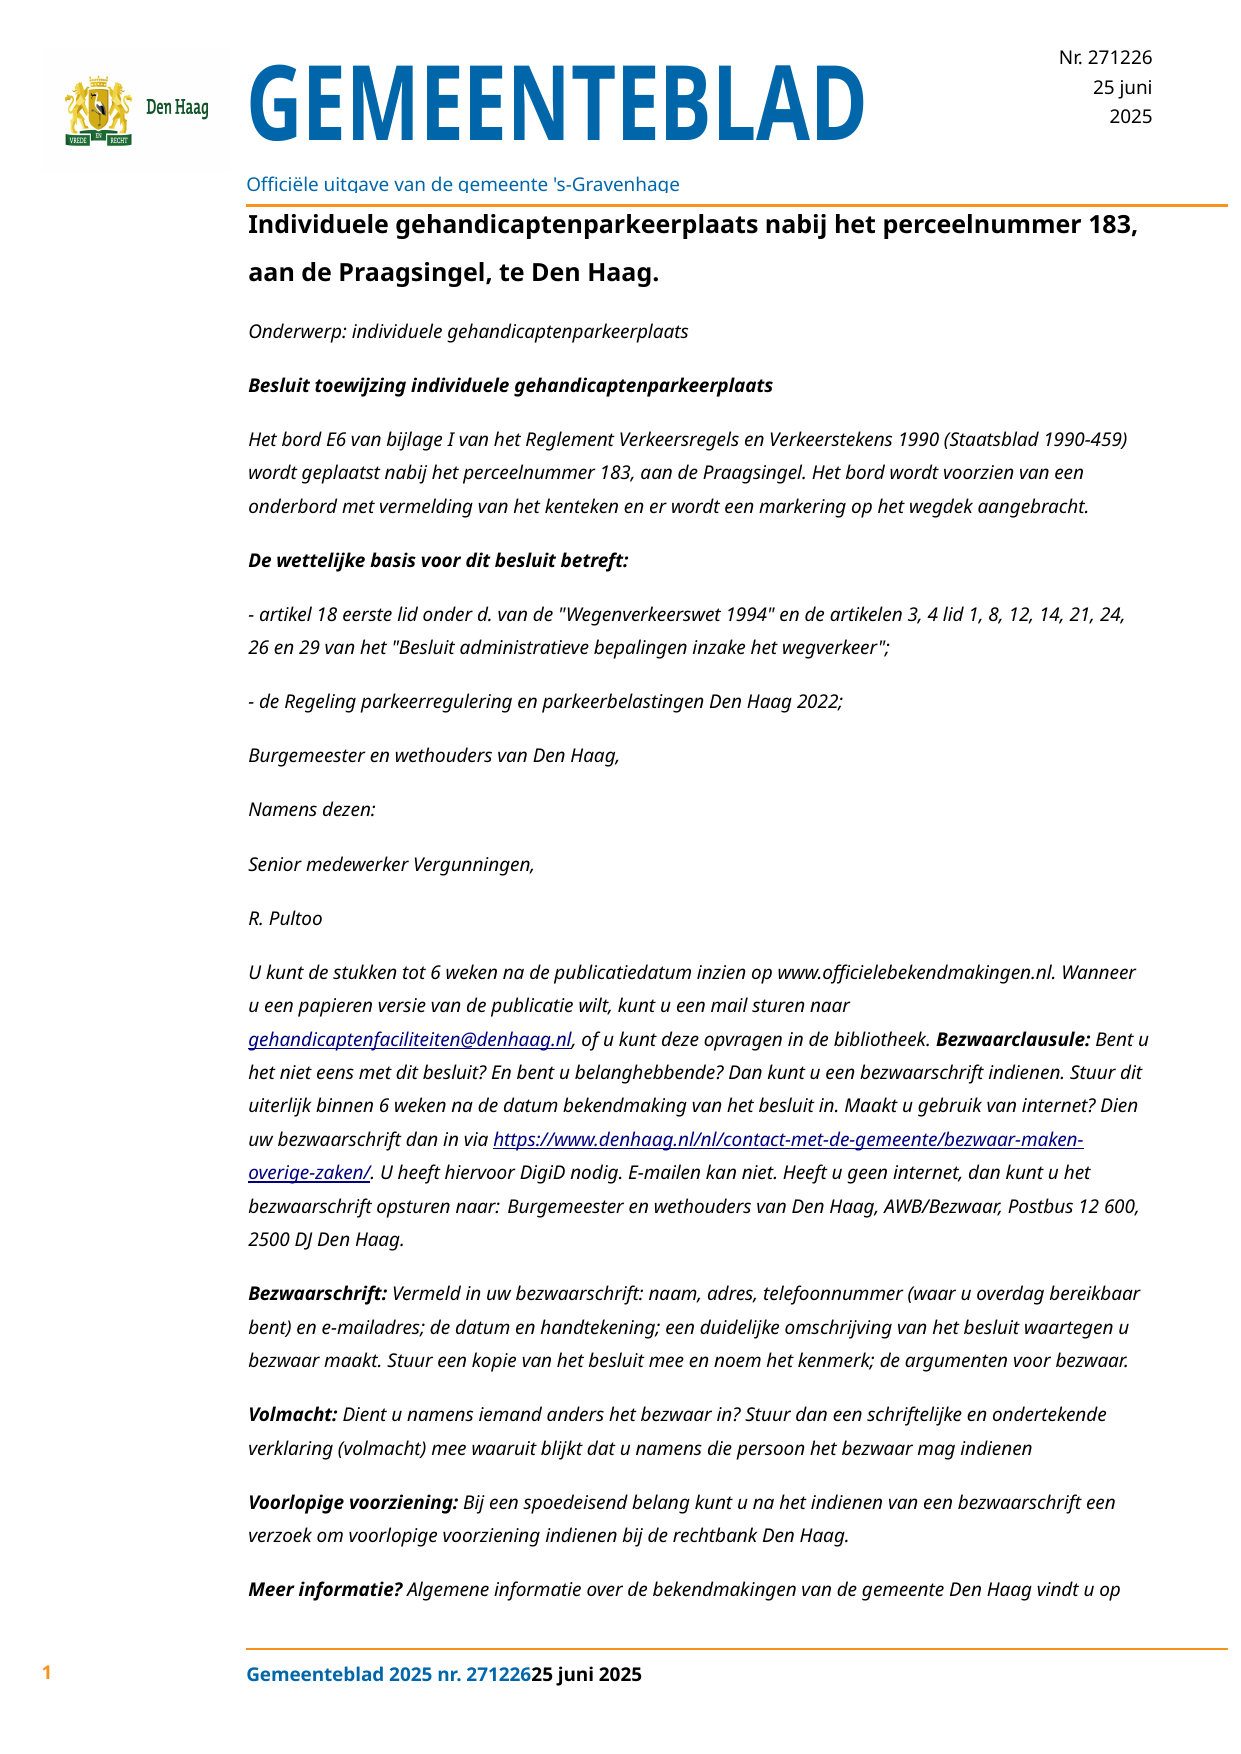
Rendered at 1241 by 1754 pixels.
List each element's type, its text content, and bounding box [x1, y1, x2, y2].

text Senior medewerker Vergunningen, [248, 851, 1152, 876]
picture [41, 47, 231, 172]
text Voorlopige voorziening: Bij een spoedeisend belang kunt u na het indienen van een bezwaarschrift een verzoek om voorlopige voorziening indienen bij de rechtbank Den Haag. [248, 1489, 1152, 1548]
text Burgemeester en wethouders van Den Haag, [248, 743, 1152, 768]
text R. Pultoo [248, 905, 1152, 931]
text U kunt de stukken tot 6 weken na de publicatiedatum inzien op www.officielebekendmakingen.nl. Wanneer u een papieren versie van de publicatie wilt, kunt u een mail sturen naar gehandicaptenfaciliteiten@denhaag.nl, of u kunt deze opvragen in de bibliotheek. Bezwaarclausule: Bent u het niet eens met dit besluit? En bent u belanghebbende? Dan kunt u een bezwaarschrift indienen. Stuur dit uiterlijk binnen 6 weken na de datum bekendmaking van het besluit in. Maakt u gebruik van internet? Dien uw bezwaarschrift dan in via https://www.denhaag.nl/nl/contact-met-de-gemeente/bezwaar-maken-overige-zaken/. U heeft hiervoor DigiD nodig. E-mailen kan niet. Heeft u geen internet, dan kunt u het bezwaarschrift opsturen naar: Burgemeester en wethouders van Den Haag, AWB/Bezwaar, Postbus 12 600, 2500 DJ Den Haag. [248, 959, 1152, 1252]
text Meer informatie? Algemene informatie over de bekendmakingen van de gemeente Den Haag vindt u op [248, 1576, 1152, 1602]
text Het bord E6 van bijlage I van het Reglement Verkeersregels en Verkeerstekens 1990 (Staatsblad 1990-459) wordt geplaatst nabij het perceelnummer 183, aan de Praagsingel. Het bord wordt voorzien van een onderbord met vermelding van het kenteken en er wordt een markering op het wegdek aangebracht. [248, 426, 1152, 519]
text De wettelijke basis voor dit besluit betreft: [248, 547, 1152, 573]
text - de Regeling parkeerregulering en parkeerbelastingen Den Haag 2022; [248, 688, 1152, 714]
text Bezwaarschrift: Vermeld in uw bezwaarschrift: naam, adres, telefoonnummer (waar u overdag bereikbaar bent) en e-mailadres; de datum en handtekening; een duidelijke omschrijving van het besluit waartegen u bezwaar maakt. Stuur een kopie van het besluit mee en noem het kenmerk; de argumenten voor bezwaar. [248, 1280, 1152, 1373]
text - artikel 18 eerste lid onder d. van de "Wegenverkeerswet 1994" en de artikelen 3, 4 lid 1, 8, 12, 14, 21, 24, 26 en 29 van het "Besluit administratieve bepalingen inzake het wegverkeer"; [248, 601, 1152, 660]
text Namens dezen: [248, 797, 1152, 822]
text Onderwerp: individuele gehandicaptenparkeerplaats [248, 318, 1152, 344]
text Besluit toewijzing individuele gehandicaptenparkeerplaats [248, 372, 1152, 398]
text Volmacht: Dient u namens iemand anders het bezwaar in? Stuur dan een schriftelijke en ondertekende verklaring (volmacht) mee waaruit blijkt dat u namens die persoon het bezwaar mag indienen [248, 1401, 1152, 1461]
text Individuele gehandicaptenparkeerplaats nabij het perceelnummer 183, aan de Praagsingel, te Den Haag. [248, 207, 1152, 288]
